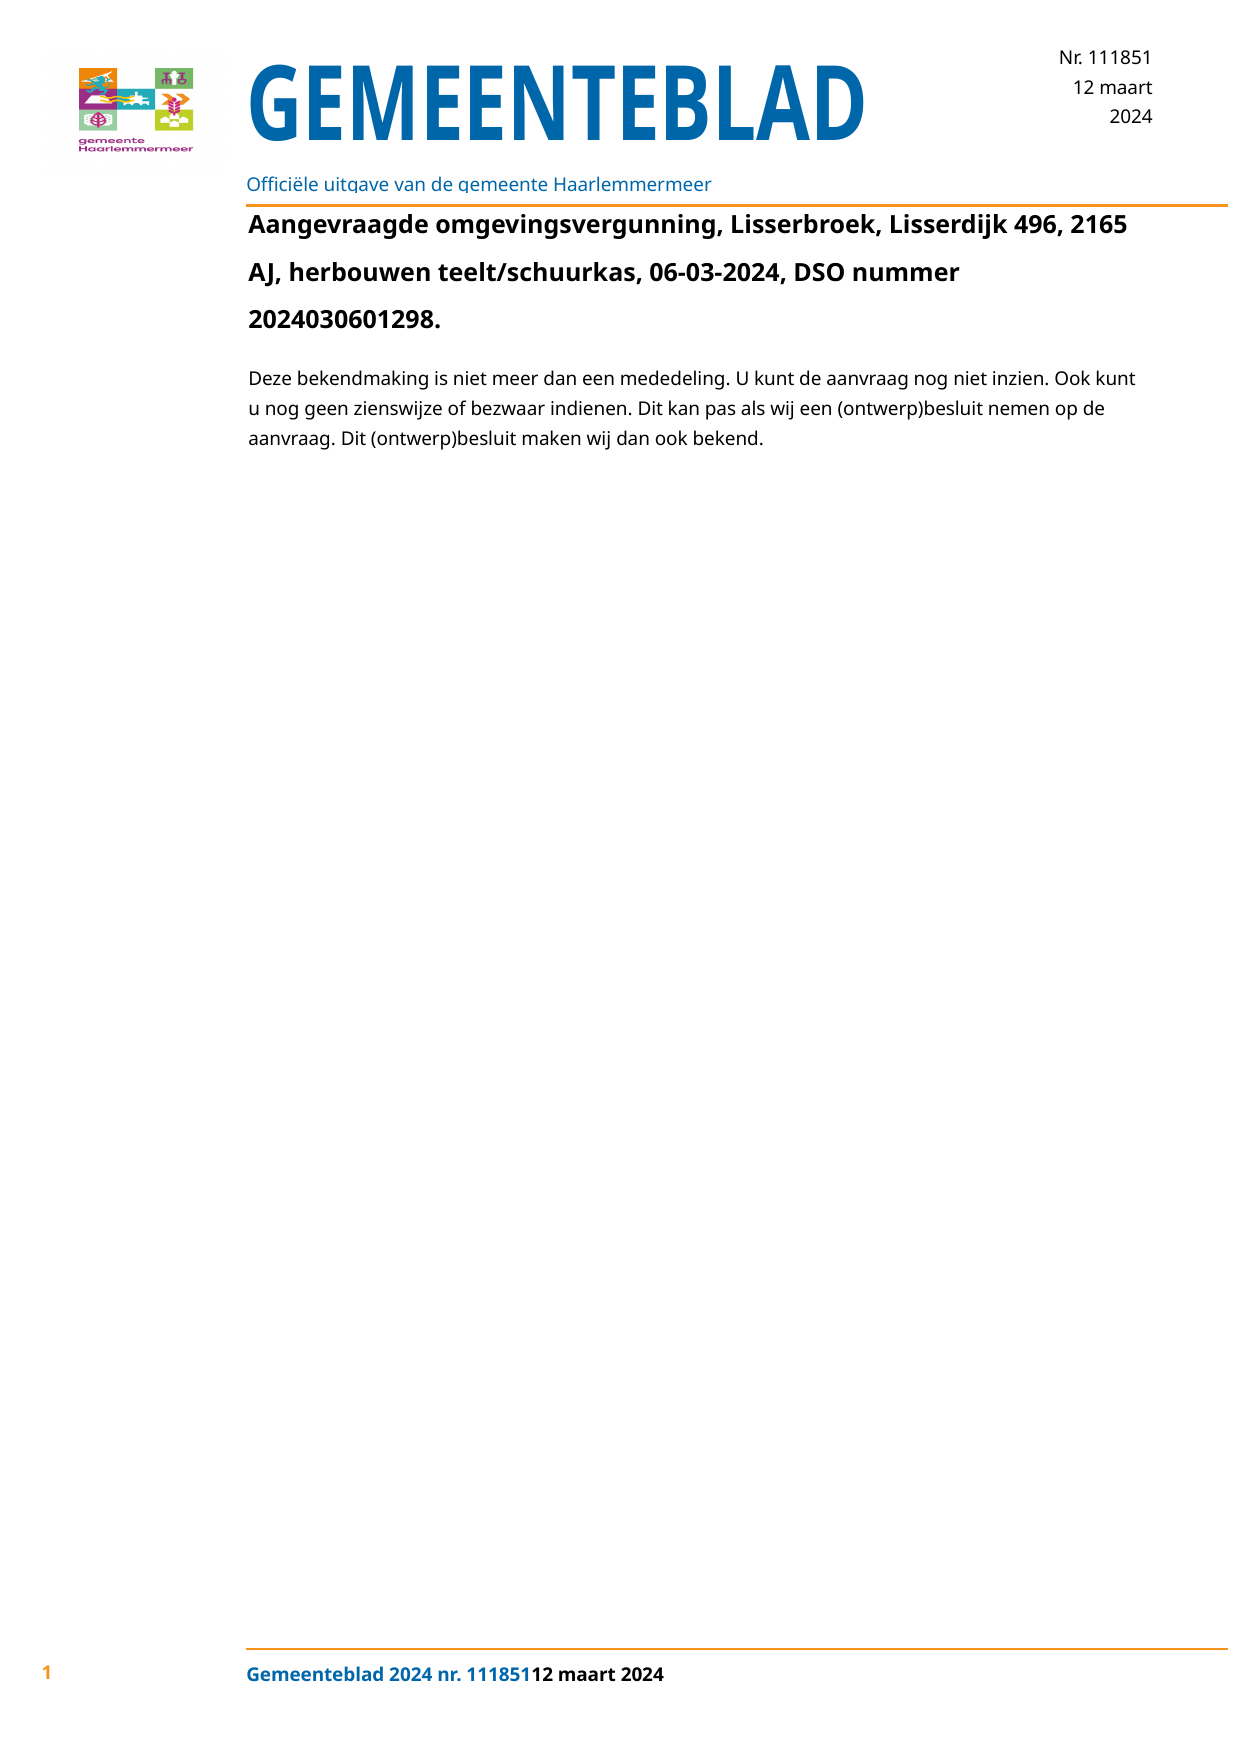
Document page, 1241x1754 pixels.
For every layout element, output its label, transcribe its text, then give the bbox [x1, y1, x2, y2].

picture [41, 47, 231, 172]
text Aangevraagde omgevingsvergunning, Lisserbroek, Lisserdijk 496, 2165 AJ, herbouwen teelt/schuurkas, 06-03-2024, DSO nummer 2024030601298. [248, 207, 1152, 336]
text Deze bekendmaking is niet meer dan een mededeling. U kunt de aanvraag nog niet inzien. Ook kunt u nog geen zienswijze of bezwaar indienen. Dit kan pas als wij een (ontwerp)besluit nemen op de aanvraag. Dit (ontwerp)besluit maken wij dan ook bekend. [248, 366, 1152, 450]
